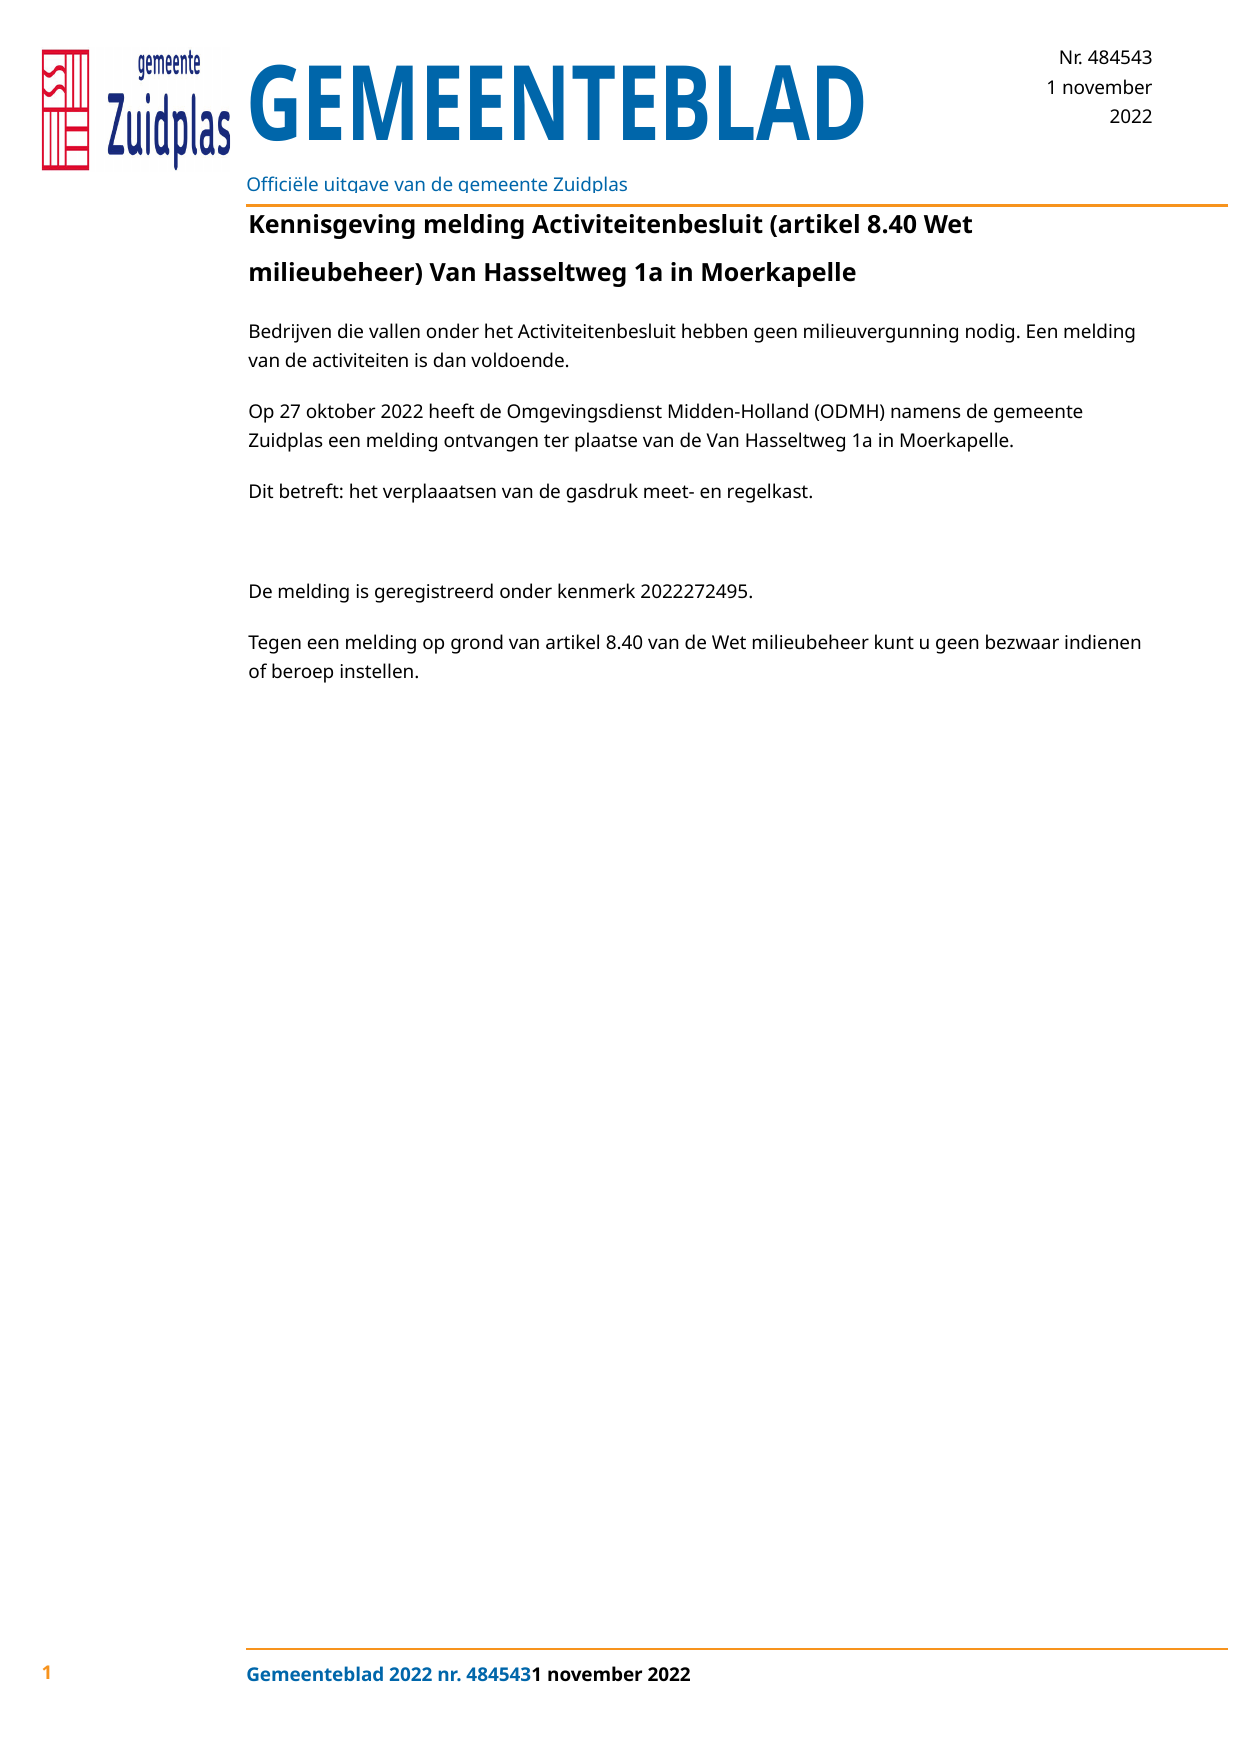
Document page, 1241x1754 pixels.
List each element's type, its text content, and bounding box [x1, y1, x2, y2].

text Dit betreft: het verplaaatsen van de gasdruk meet- en regelkast. [248, 478, 1152, 504]
text Kennisgeving melding Activiteitenbesluit (artikel 8.40 Wet milieubeheer) Van Hasseltweg 1a in Moerkapelle [248, 207, 1152, 288]
picture [41, 47, 231, 172]
text Op 27 oktober 2022 heeft de Omgevingsdienst Midden-Holland (ODMH) namens de gemeente Zuidplas een melding ontvangen ter plaatse van de Van Hasseltweg 1a in Moerkapelle. [248, 398, 1152, 453]
text Bedrijven die vallen onder het Activiteitenbesluit hebben geen milieuvergunning nodig. Een melding van de activiteiten is dan voldoende. [248, 318, 1152, 373]
text De melding is geregistreerd onder kenmerk 2022272495. [248, 579, 1152, 604]
text Tegen een melding op grond van artikel 8.40 van de Wet milieubeheer kunt u geen bezwaar indienen of beroep instellen. [248, 629, 1152, 684]
